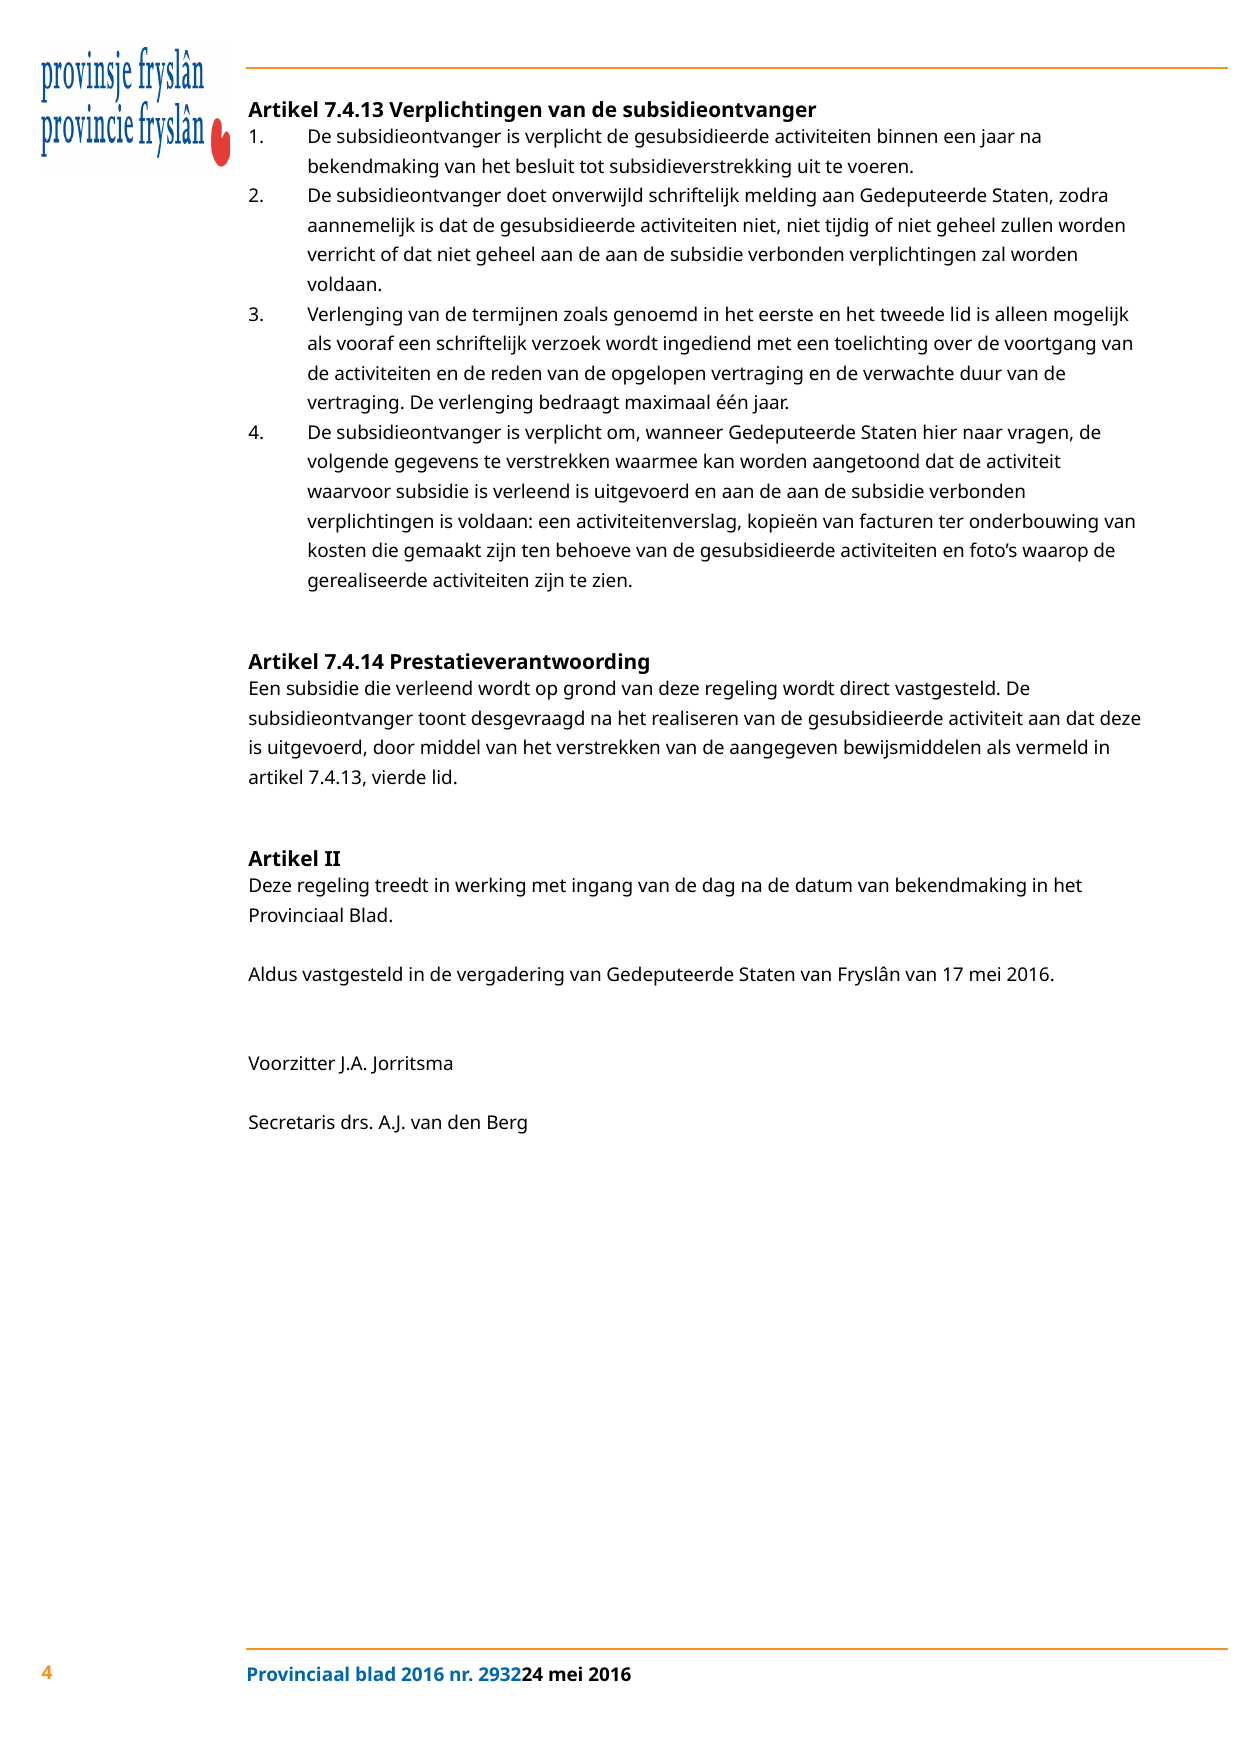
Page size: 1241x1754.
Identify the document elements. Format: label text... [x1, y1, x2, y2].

list Verlenging van de termijnen zoals genoemd in het eerste en het tweede lid is alleen mogelijk als vooraf een schriftelijk verzoek wordt ingediend met een toelichting over de voortgang van de activiteiten en de reden van de opgelopen vertraging en de verwachte duur van de vertraging. De verlenging bedraagt maximaal één jaar. [248, 301, 1152, 415]
list waarvoor subsidie is verleend is uitgevoerd en aan de aan de subsidie verbonden verplichtingen is voldaan: een activiteitenverslag, kopieën van facturen ter onderbouwing van kosten die gemaakt zijn ten behoeve van de gesubsidieerde activiteiten en foto’s waarop de gerealiseerde activiteiten zijn te zien. [248, 478, 1152, 593]
text Artikel 7.4.13 Verplichtingen van de subsidieontvanger [248, 95, 1152, 123]
text Deze regeling treedt in werking met ingang van de dag na de datum van bekendmaking in het Provinciaal Blad. [248, 873, 1152, 928]
picture [41, 47, 231, 172]
text Secretaris drs. A.J. van den Berg [248, 1109, 1152, 1135]
text Artikel II [248, 844, 1152, 873]
list De subsidieontvanger is verplicht de gesubsidieerde activiteiten binnen een jaar na bekendmaking van het besluit tot subsidieverstrekking uit te voeren. [248, 123, 1152, 178]
list De subsidieontvanger doet onverwijld schriftelijk melding aan Gedeputeerde Staten, zodra aannemelijk is dat de gesubsidieerde activiteiten niet, niet tijdig of niet geheel zullen worden verricht of dat niet geheel aan de aan de subsidie verbonden verplichtingen zal worden voldaan. [248, 182, 1152, 297]
text Een subsidie die verleend wordt op grond van deze regeling wordt direct vastgesteld. De subsidieontvanger toont desgevraagd na het realiseren van de gesubsidieerde activiteit aan dat deze is uitgevoerd, door middel van het verstrekken van de aangegeven bewijsmiddelen als vermeld in artikel 7.4.13, vierde lid. [248, 675, 1152, 790]
text Artikel 7.4.14 Prestatieverantwoording [248, 647, 1152, 675]
text Voorzitter J.A. Jorritsma [248, 1050, 1152, 1076]
list De subsidieontvanger is verplicht om, wanneer Gedeputeerde Staten hier naar vragen, de volgende gegevens te verstrekken waarmee kan worden aangetoond dat de activiteit [248, 419, 1152, 474]
text Aldus vastgesteld in de vergadering van Gedeputeerde Staten van Fryslân van 17 mei 2016. [248, 961, 1152, 987]
